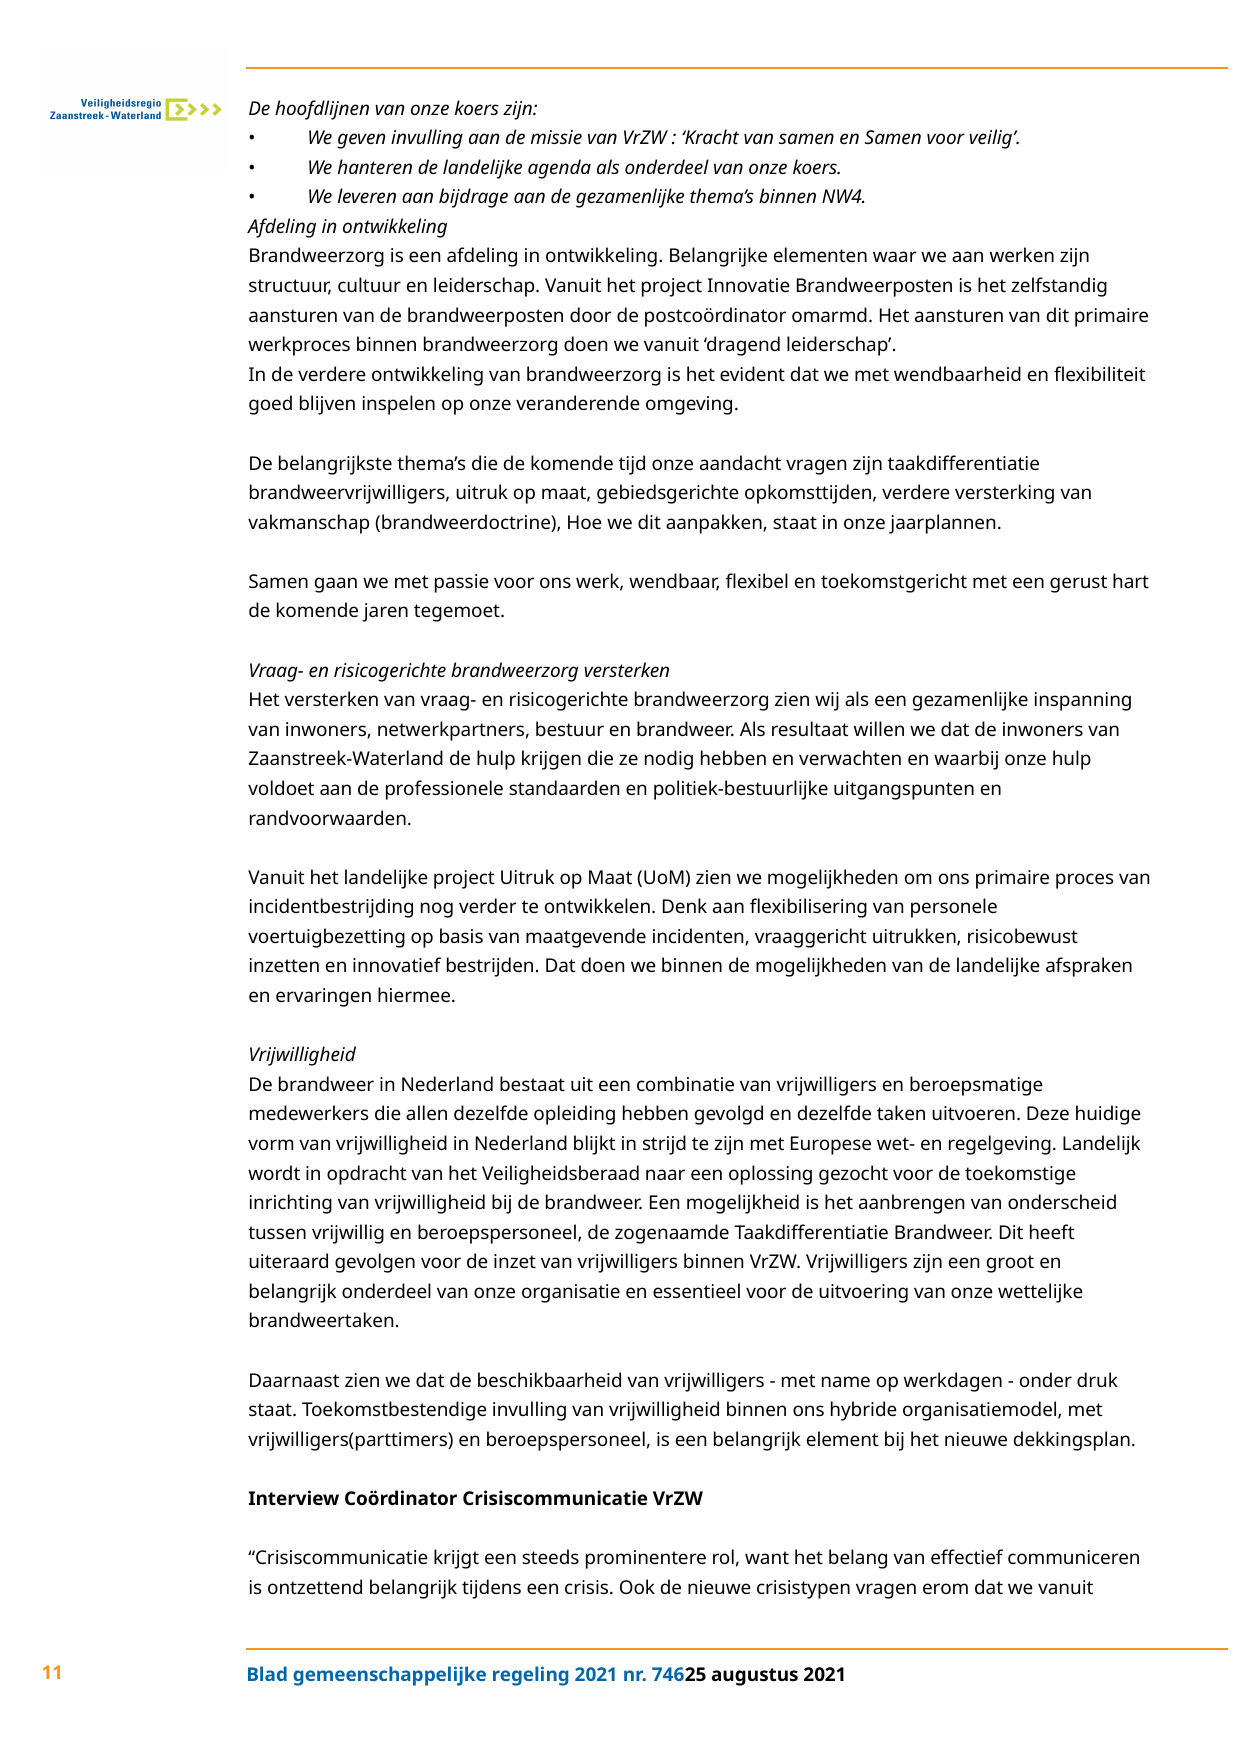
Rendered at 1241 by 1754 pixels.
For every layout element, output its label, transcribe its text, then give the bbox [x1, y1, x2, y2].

text De brandweer in Nederland bestaat uit een combinatie van vrijwilligers en beroepsmatige medewerkers die allen dezelfde opleiding hebben gevolgd en dezelfde taken uitvoeren. Deze huidige vorm van vrijwilligheid in Nederland blijkt in strijd te zijn met Europese wet- en regelgeving. Landelijk wordt in opdracht van het Veiligheidsberaad naar een oplossing gezocht voor de toekomstige inrichting van vrijwilligheid bij de brandweer. Een mogelijkheid is het aanbrengen van onderscheid tussen vrijwillig en beroepspersoneel, de zogenaamde Taakdifferentiatie Brandweer. Dit heeft uiteraard gevolgen voor de inzet van vrijwilligers binnen VrZW. Vrijwilligers zijn een groot en belangrijk onderdeel van onze organisatie en essentieel voor de uitvoering van onze wettelijke brandweertaken. [248, 1071, 1152, 1333]
list We hanteren de landelijke agenda als onderdeel van onze koers. [248, 154, 1152, 180]
text Daarnaast zien we dat de beschikbaarheid van vrijwilligers - met name op werkdagen - onder druk staat. Toekomstbestendige invulling van vrijwilligheid binnen ons hybride organisatiemodel, met vrijwilligers(parttimers) en beroepspersoneel, is een belangrijk element bij het nieuwe dekkingsplan. [248, 1367, 1152, 1452]
text Vrijwilligheid [248, 1041, 1152, 1067]
text De belangrijkste thema’s die de komende tijd onze aandacht vragen zijn taakdifferentiatie brandweervrijwilligers, uitruk op maat, gebiedsgerichte opkomsttijden, verdere versterking van vakmanschap (brandweerdoctrine), Hoe we dit aanpakken, staat in onze jaarplannen. [248, 450, 1152, 535]
text Vanuit het landelijke project Uitruk op Maat (UoM) zien we mogelijkheden om ons primaire proces van incidentbestrijding nog verder te ontwikkelen. Denk aan flexibilisering van personele voertuigbezetting op basis van maatgevende incidenten, vraaggericht uitrukken, risicobewust inzetten en innovatief bestrijden. Dat doen we binnen de mogelijkheden van de landelijke afspraken en ervaringen hiermee. [248, 864, 1152, 1008]
text De hoofdlijnen van onze koers zijn: [248, 95, 1152, 121]
text Het versterken van vraag- en risicogerichte brandweerzorg zien wij als een gezamenlijke inspanning van inwoners, netwerkpartners, bestuur en brandweer. Als resultaat willen we dat de inwoners van Zaanstreek-Waterland de hulp krijgen die ze nodig hebben en verwachten en waarbij onze hulp voldoet aan de professionele standaarden en politiek-bestuurlijke uitgangspunten en randvoorwaarden. [248, 686, 1152, 831]
text Afdeling in ontwikkeling [248, 213, 1152, 239]
text Vraag- en risicogerichte brandweerzorg versterken [248, 657, 1152, 683]
text Samen gaan we met passie voor ons werk, wendbaar, flexibel en toekomstgericht met een gerust hart de komende jaren tegemoet. [248, 568, 1152, 623]
list We geven invulling aan de missie van VrZW : ‘Kracht van samen en Samen voor veilig’. [248, 124, 1152, 150]
picture [41, 47, 231, 172]
list We leveren aan bijdrage aan de gezamenlijke thema’s binnen NW4. [248, 183, 1152, 209]
text Interview Coördinator Crisiscommunicatie VrZW [248, 1485, 1152, 1511]
text In de verdere ontwikkeling van brandweerzorg is het evident dat we met wendbaarheid en flexibiliteit goed blijven inspelen op onze veranderende omgeving. [248, 361, 1152, 416]
text Brandweerzorg is een afdeling in ontwikkeling. Belangrijke elementen waar we aan werken zijn structuur, cultuur en leiderschap. Vanuit het project Innovatie Brandweerposten is het zelfstandig aansturen van de brandweerposten door de postcoördinator omarmd. Het aansturen van dit primaire werkproces binnen brandweerzorg doen we vanuit ‘dragend leiderschap’. [248, 243, 1152, 357]
text “Crisiscommunicatie krijgt een steeds prominentere rol, want het belang van effectief communiceren is ontzettend belangrijk tijdens een crisis. Ook de nieuwe crisistypen vragen erom dat we vanuit [248, 1544, 1152, 1600]
